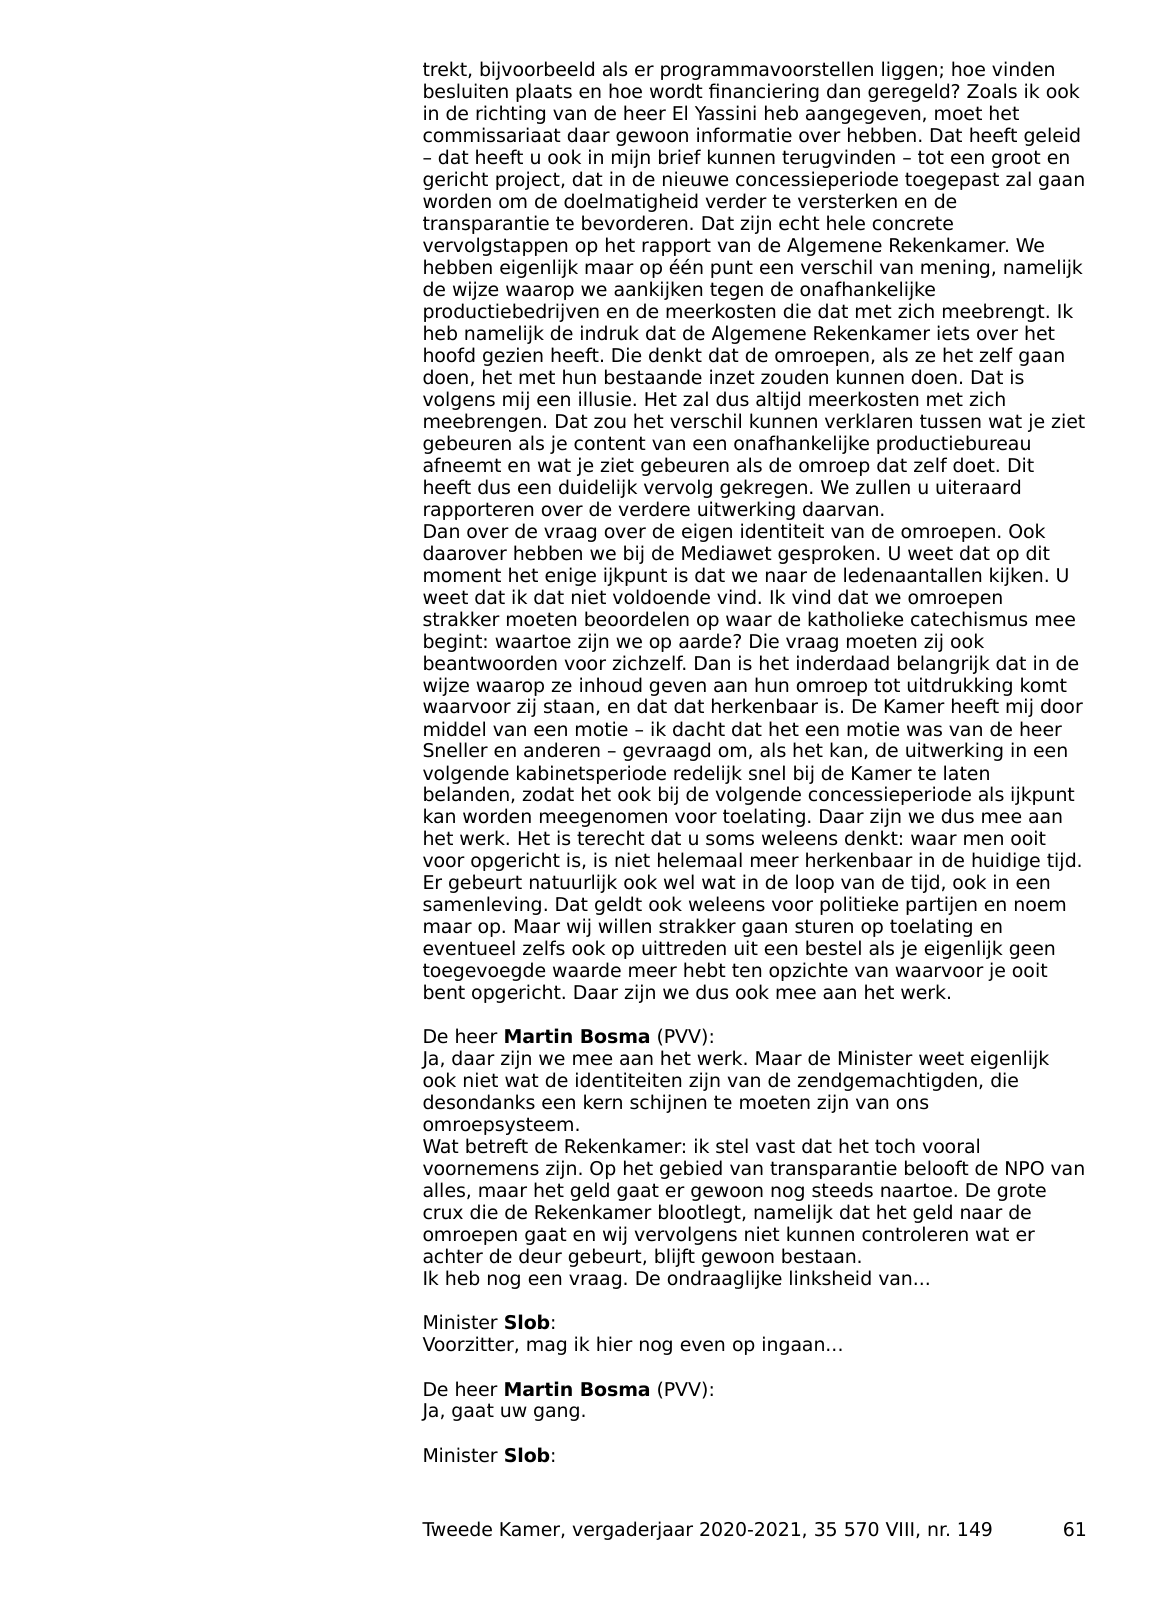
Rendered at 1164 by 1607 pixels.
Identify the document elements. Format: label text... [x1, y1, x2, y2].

text Wat betreft de Rekenkamer: ik stel vast dat het toch vooral voornemens zijn. Op het gebied van transparantie belooft de NPO van alles, maar het geld gaat er gewoon nog steeds naartoe. De grote crux die de Rekenkamer blootlegt, namelijk dat het geld naar de omroepen gaat en wij vervolgens niet kunnen controleren wat er achter de deur gebeurt, blijft gewoon bestaan. [422, 1136, 1087, 1268]
text Minister Slob: [422, 1312, 1087, 1334]
text Minister Slob: [422, 1444, 1087, 1467]
text trekt, bijvoorbeeld als er programmavoorstellen liggen; hoe vinden besluiten plaats en hoe wordt financiering dan geregeld? Zoals ik ook in de richting van de heer El Yassini heb aangegeven, moet het commissariaat daar gewoon informatie over hebben. Dat heeft geleid – dat heeft u ook in mijn brief kunnen terugvinden – tot een groot en gericht project, dat in de nieuwe concessieperiode toegepast zal gaan worden om de doelmatigheid verder te versterken en de transparantie te bevorderen. Dat zijn echt hele concrete vervolgstappen op het rapport van de Algemene Rekenkamer. We hebben eigenlijk maar op één punt een verschil van mening, namelijk de wijze waarop we aankijken tegen de onafhankelijke productiebedrijven en de meerkosten die dat met zich meebrengt. Ik heb namelijk de indruk dat de Algemene Rekenkamer iets over het hoofd gezien heeft. Die denkt dat de omroepen, als ze het zelf gaan doen, het met hun bestaande inzet zouden kunnen doen. Dat is volgens mij een illusie. Het zal dus altijd meerkosten met zich meebrengen. Dat zou het verschil kunnen verklaren tussen wat je ziet gebeuren als je content van een onafhankelijke productiebureau afneemt en wat je ziet gebeuren als de omroep dat zelf doet. Dit heeft dus een duidelijk vervolg gekregen. We zullen u uiteraard rapporteren over de verdere uitwerking daarvan. [422, 59, 1087, 521]
text De heer Martin Bosma (PVV): [422, 1026, 1087, 1048]
text Voorzitter, mag ik hier nog even op ingaan... [422, 1334, 1087, 1356]
text Ik heb nog een vraag. De ondraaglijke linksheid van... [422, 1268, 1087, 1290]
text Dan over de vraag over de eigen identiteit van de omroepen. Ook daarover hebben we bij de Mediawet gesproken. U weet dat op dit moment het enige ijkpunt is dat we naar de ledenaantallen kijken. U weet dat ik dat niet voldoende vind. Ik vind dat we omroepen strakker moeten beoordelen op waar de katholieke catechismus mee begint: waartoe zijn we op aarde? Die vraag moeten zij ook beantwoorden voor zichzelf. Dan is het inderdaad belangrijk dat in de wijze waarop ze inhoud geven aan hun omroep tot uitdrukking komt waarvoor zij staan, en dat dat herkenbaar is. De Kamer heeft mij door middel van een motie – ik dacht dat het een motie was van de heer Sneller en anderen – gevraagd om, als het kan, de uitwerking in een volgende kabinetsperiode redelijk snel bij de Kamer te laten belanden, zodat het ook bij de volgende concessieperiode als ijkpunt kan worden meegenomen voor toelating. Daar zijn we dus mee aan het werk. Het is terecht dat u soms weleens denkt: waar men ooit voor opgericht is, is niet helemaal meer herkenbaar in de huidige tijd. Er gebeurt natuurlijk ook wel wat in de loop van de tijd, ook in een samenleving. Dat geldt ook weleens voor politieke partijen en noem maar op. Maar wij willen strakker gaan sturen op toelating en eventueel zelfs ook op uittreden uit een bestel als je eigenlijk geen toegevoegde waarde meer hebt ten opzichte van waarvoor je ooit bent opgericht. Daar zijn we dus ook mee aan het werk. [422, 521, 1087, 1004]
text Ja, daar zijn we mee aan het werk. Maar de Minister weet eigenlijk ook niet wat de identiteiten zijn van de zendgemachtigden, die desondanks een kern schijnen te moeten zijn van ons omroepsysteem. [422, 1048, 1087, 1136]
text De heer Martin Bosma (PVV): [422, 1378, 1087, 1400]
text Ja, gaat uw gang. [422, 1400, 1087, 1422]
